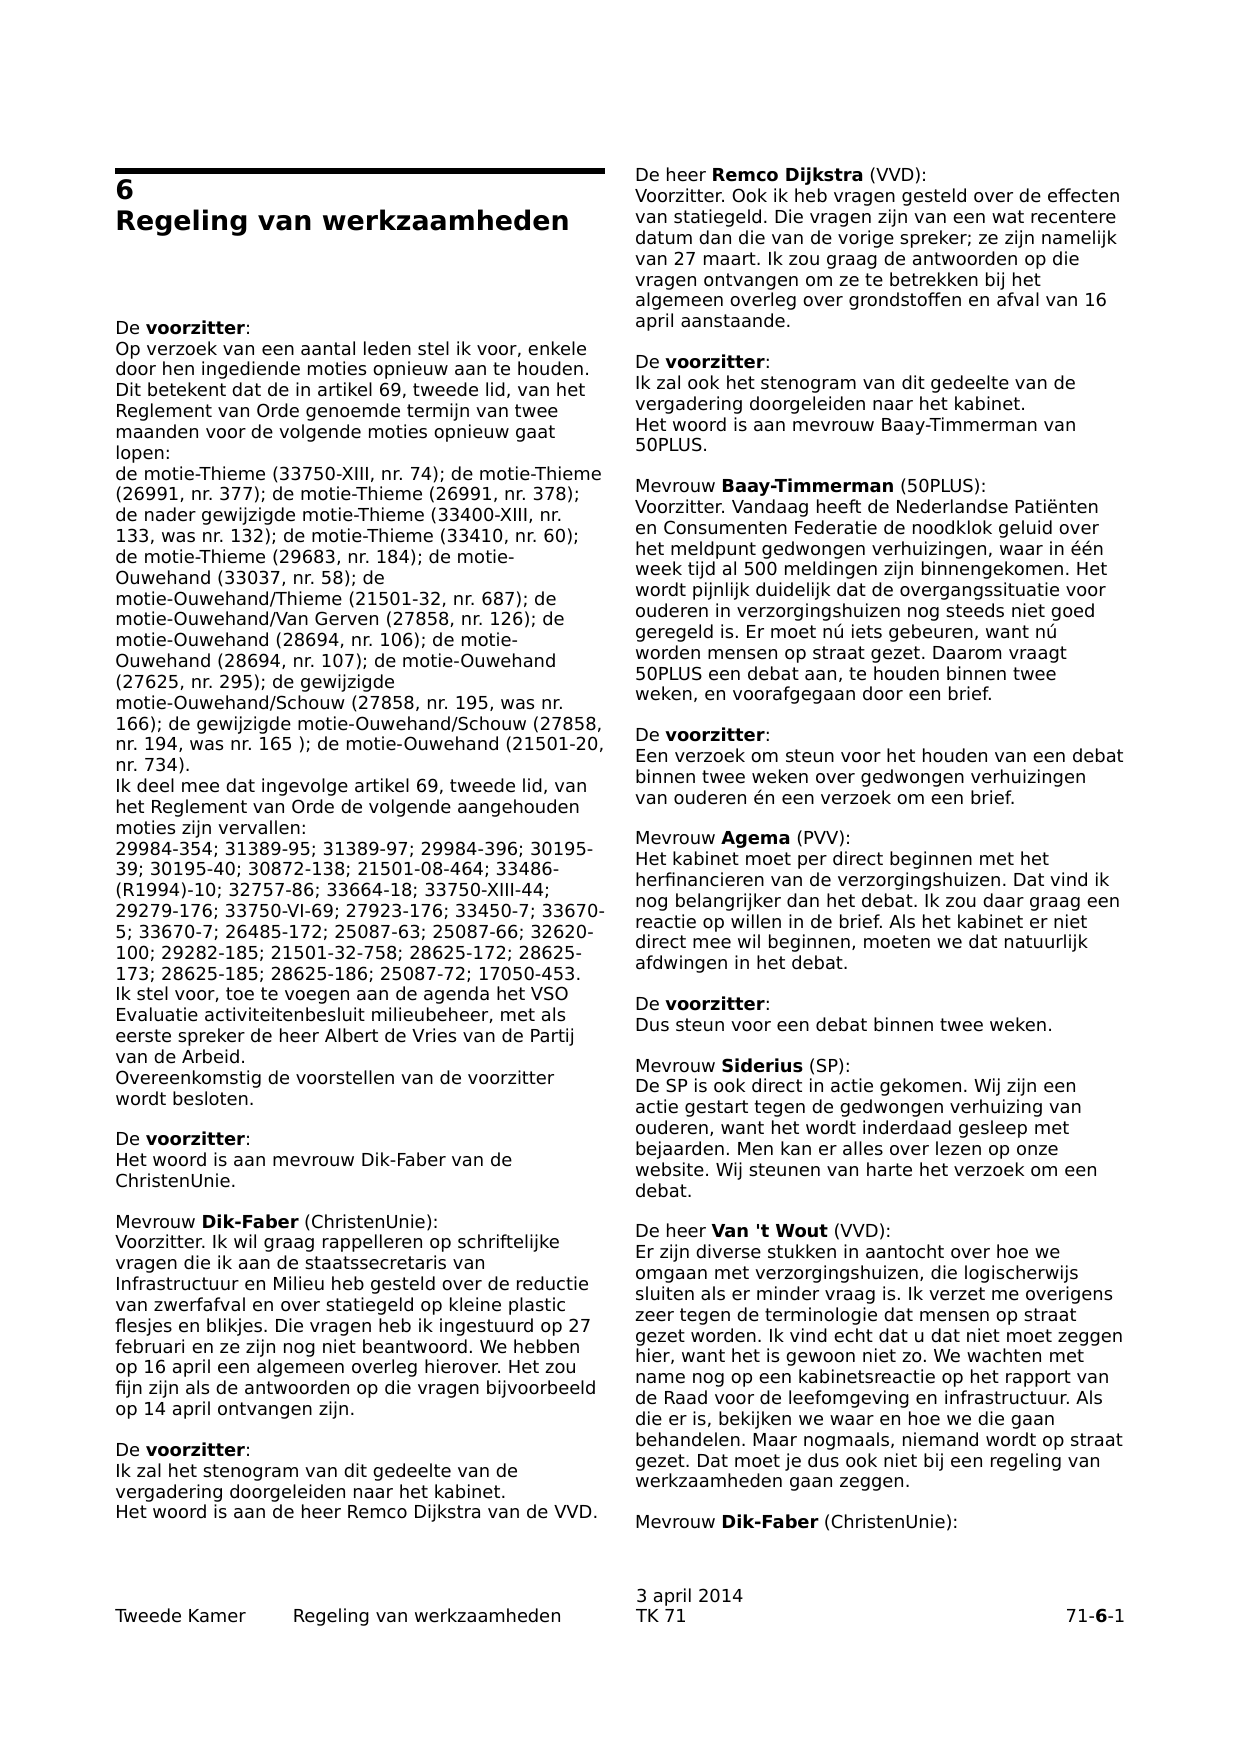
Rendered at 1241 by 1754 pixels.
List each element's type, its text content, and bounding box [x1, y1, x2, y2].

text Mevrouw Dik-Faber (ChristenUnie): [635, 1512, 1125, 1533]
text Voorzitter. Ook ik heb vragen gesteld over de effecten van statiegeld. Die vragen zijn van een wat recentere datum dan die van de vorige spreker; ze zijn namelijk van 27 maart. Ik zou graag de antwoorden op die vragen ontvangen om ze te betrekken bij het algemeen overleg over grondstoffen en afval van 16 april aanstaande. [635, 186, 1125, 332]
text Ik zal ook het stenogram van dit gedeelte van de vergadering doorgeleiden naar het kabinet. [635, 373, 1125, 414]
text Dus steun voor een debat binnen twee weken. [635, 1015, 1125, 1036]
text De voorzitter: [115, 1440, 605, 1461]
text Voorzitter. Vandaag heeft de Nederlandse Patiënten en Consumenten Federatie de noodklok geluid over het meldpunt gedwongen verhuizingen, waar in één week tijd al 500 meldingen zijn binnengekomen. Het wordt pijnlijk duidelijk dat de overgangssituatie voor ouderen in verzorgingshuizen nog steeds niet goed geregeld is. Er moet nú iets gebeuren, want nú worden mensen op straat gezet. Daarom vraagt 50PLUS een debat aan, te houden binnen twee weken, en voorafgegaan door een brief. [635, 497, 1125, 705]
text Mevrouw Baay-Timmerman (50PLUS): [635, 476, 1125, 497]
text Ik deel mee dat ingevolge artikel 69, tweede lid, van het Reglement van Orde de volgende aangehouden moties zijn vervallen: [115, 776, 605, 838]
text Een verzoek om steun voor het houden van een debat binnen twee weken over gedwongen verhuizingen van ouderen én een verzoek om een brief. [635, 746, 1125, 808]
text Het woord is aan mevrouw Baay-Timmerman van 50PLUS. [635, 414, 1125, 456]
text De voorzitter: [115, 318, 605, 338]
text Er zijn diverse stukken in aantocht over hoe we omgaan met verzorgingshuizen, die logischerwijs sluiten als er minder vraag is. Ik verzet me overigens zeer tegen de terminologie dat mensen op straat gezet worden. Ik vind echt dat u dat niet moet zeggen hier, want het is gewoon niet zo. We wachten met name nog op een kabinetsreactie op het rapport van de Raad voor de leefomgeving en infrastructuur. Als die er is, bekijken we waar en hoe we die gaan behandelen. Maar nogmaals, niemand wordt op straat gezet. Dat moet je dus ook niet bij een regeling van werkzaamheden gaan zeggen. [635, 1242, 1125, 1492]
text Op verzoek van een aantal leden stel ik voor, enkele door hen ingediende moties opnieuw aan te houden. Dit betekent dat de in artikel 69, tweede lid, van het Reglement van Orde genoemde termijn van twee maanden voor de volgende moties opnieuw gaat lopen: [115, 338, 605, 463]
text Het kabinet moet per direct beginnen met het herfinancieren van de verzorgingshuizen. Dat vind ik nog belangrijker dan het debat. Ik zou daar graag een reactie op willen in de brief. Als het kabinet er niet direct mee wil beginnen, moeten we dat natuurlijk afdwingen in het debat. [635, 849, 1125, 974]
text Overeenkomstig de voorstellen van de voorzitter wordt besloten. [115, 1067, 605, 1109]
text Voorzitter. Ik wil graag rappelleren op schriftelijke vragen die ik aan de staatssecretaris van Infrastructuur en Milieu heb gesteld over de reductie van zwerfafval en over statiegeld op kleine plastic flesjes en blikjes. Die vragen heb ik ingestuurd op 27 februari en ze zijn nog niet beantwoord. We hebben op 16 april een algemeen overleg hierover. Het zou fijn zijn als de antwoorden op die vragen bijvoorbeeld op 14 april ontvangen zijn. [115, 1232, 605, 1420]
text Het woord is aan mevrouw Dik-Faber van de ChristenUnie. [115, 1150, 605, 1192]
text de motie-Thieme (33750-XIII, nr. 74); de motie-Thieme (26991, nr. 377); de motie-Thieme (26991, nr. 378); de nader gewijzigde motie-Thieme (33400-XIII, nr. 133, was nr. 132); de motie-Thieme (33410, nr. 60); de motie-Thieme (29683, nr. 184); de motie-Ouwehand (33037, nr. 58); de motie-Ouwehand/Thieme (21501-32, nr. 687); de motie-Ouwehand/Van Gerven (27858, nr. 126); de motie-Ouwehand (28694, nr. 106); de motie-Ouwehand (28694, nr. 107); de motie-Ouwehand (27625, nr. 295); de gewijzigde motie-Ouwehand/Schouw (27858, nr. 195, was nr. 166); de gewijzigde motie-Ouwehand/Schouw (27858, nr. 194, was nr. 165 ); de motie-Ouwehand (21501-20, nr. 734). [115, 463, 605, 776]
text Mevrouw Agema (PVV): [635, 828, 1125, 849]
text De SP is ook direct in actie gekomen. Wij zijn een actie gestart tegen de gedwongen verhuizing van ouderen, want het wordt inderdaad gesleep met bejaarden. Men kan er alles over lezen op onze website. Wij steunen van harte het verzoek om een debat. [635, 1076, 1125, 1201]
text Mevrouw Dik-Faber (ChristenUnie): [115, 1212, 605, 1232]
text De voorzitter: [635, 725, 1125, 746]
text 29984-354; 31389-95; 31389-97; 29984-396; 30195-39; 30195-40; 30872-138; 21501-08-464; 33486-(R1994)-10; 32757-86; 33664-18; 33750-XIII-44; 29279-176; 33750-VI-69; 27923-176; 33450-7; 33670-5; 33670-7; 26485-172; 25087-63; 25087-66; 32620-100; 29282-185; 21501-32-758; 28625-172; 28625-173; 28625-185; 28625-186; 25087-72; 17050-453. [115, 838, 605, 984]
text Ik stel voor, toe te voegen aan de agenda het VSO Evaluatie activiteitenbesluit milieubeheer, met als eerste spreker de heer Albert de Vries van de Partij van de Arbeid. [115, 984, 605, 1067]
text Mevrouw Siderius (SP): [635, 1056, 1125, 1076]
text De heer Remco Dijkstra (VVD): [635, 165, 1125, 186]
text De voorzitter: [635, 352, 1125, 373]
title 6 Regeling van werkzaamheden [115, 174, 605, 237]
text De voorzitter: [115, 1129, 605, 1150]
text De voorzitter: [635, 994, 1125, 1015]
text De heer Van 't Wout (VVD): [635, 1221, 1125, 1242]
text Het woord is aan de heer Remco Dijkstra van de VVD. [115, 1502, 605, 1523]
text Ik zal het stenogram van dit gedeelte van de vergadering doorgeleiden naar het kabinet. [115, 1461, 605, 1502]
